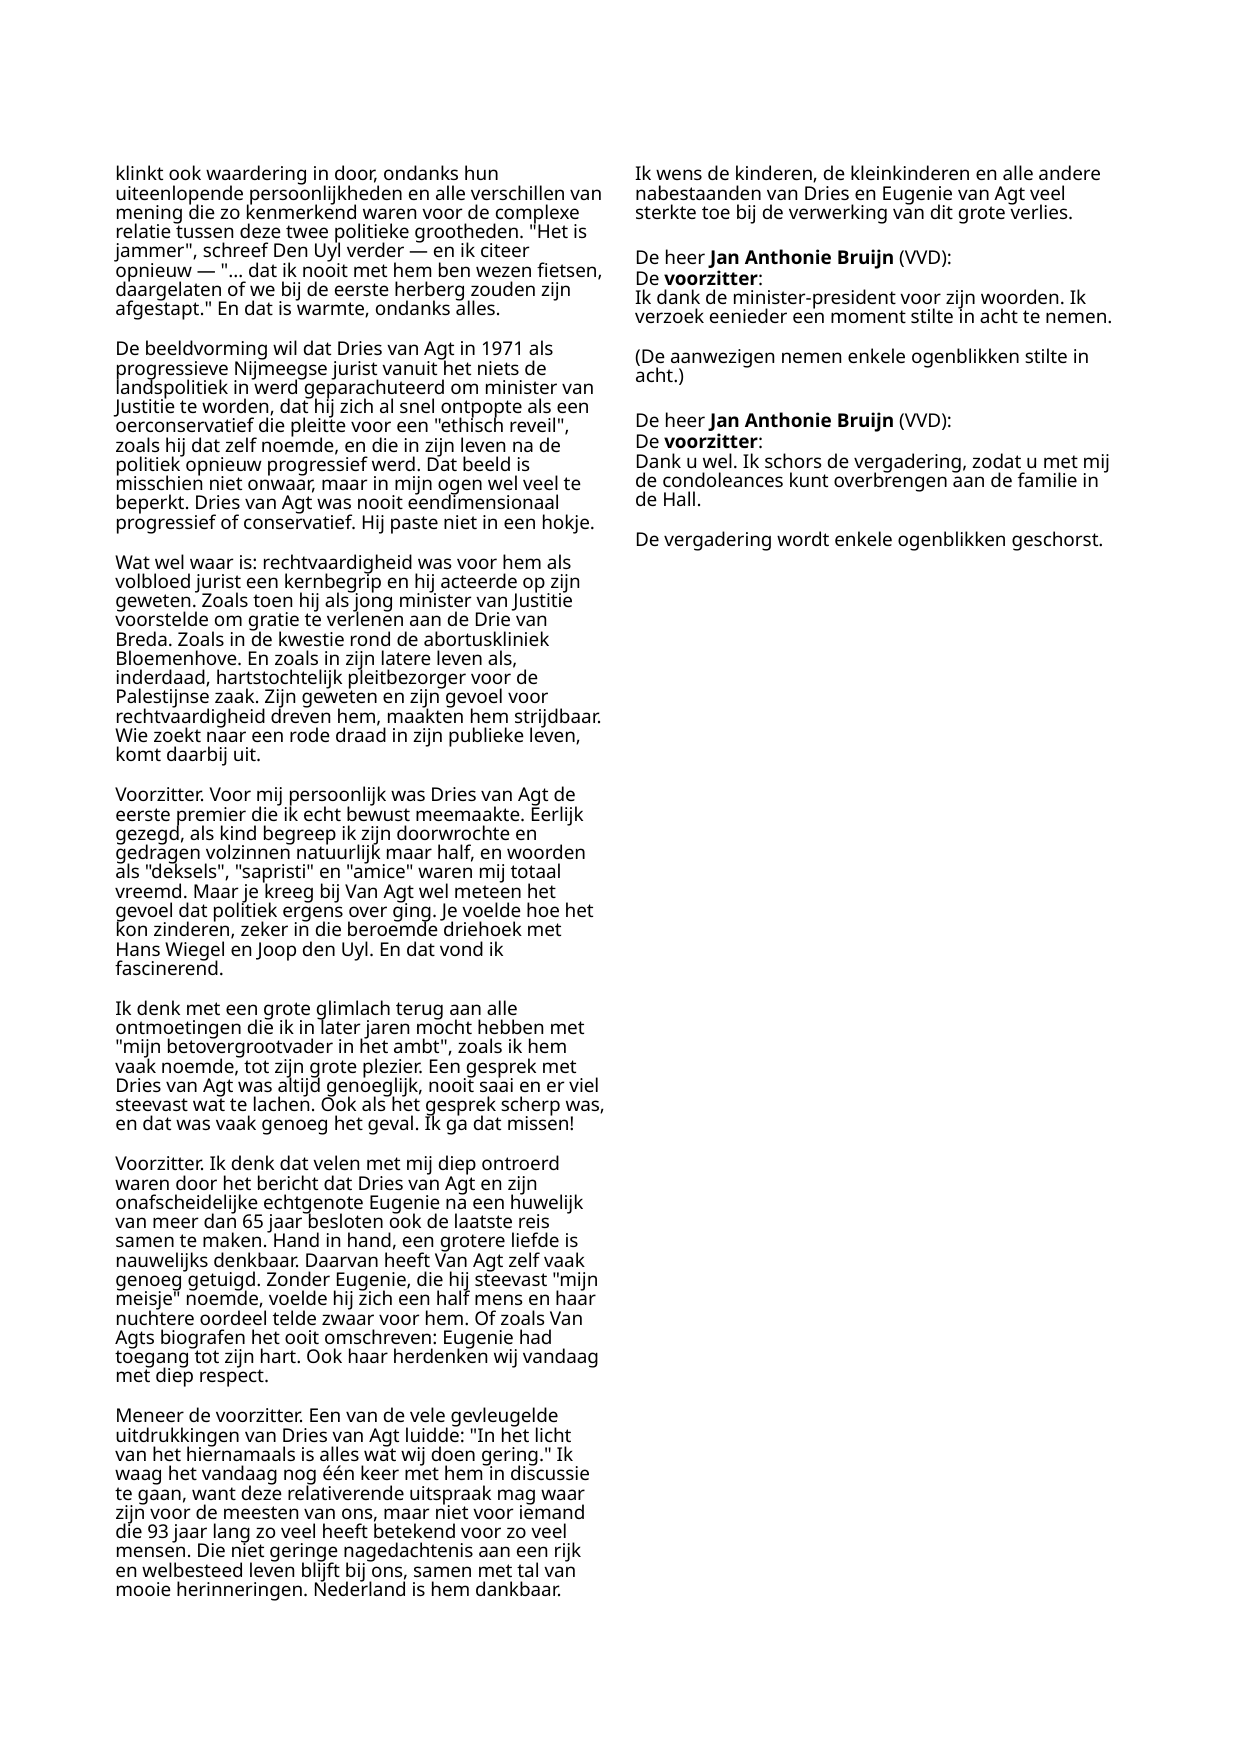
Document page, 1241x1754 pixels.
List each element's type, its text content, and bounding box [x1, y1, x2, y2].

text Wat wel waar is: rechtvaardigheid was voor hem als volbloed jurist een kernbegrip en hij acteerde op zijn geweten. Zoals toen hij als jong minister van Justitie voorstelde om gratie te verlenen aan de Drie van Breda. Zoals in de kwestie rond de abortuskliniek Bloemenhove. En zoals in zijn latere leven als, inderdaad, hartstochtelijk pleitbezorger voor de Palestijnse zaak. Zijn geweten en zijn gevoel voor rechtvaardigheid dreven hem, maakten hem strijdbaar. Wie zoekt naar een rode draad in zijn publieke leven, komt daarbij uit. [115, 554, 605, 766]
text De heer Jan Anthonie Bruijn (VVD): [635, 408, 1125, 433]
text Ik dank de minister-president voor zijn woorden. Ik verzoek eenieder een moment stilte in acht te nemen. [635, 289, 1125, 327]
text De beeldvorming wil dat Dries van Agt in 1971 als progressieve Nijmeegse jurist vanuit het niets de landspolitiek in werd geparachuteerd om minister van Justitie te worden, dat hij zich al snel ontpopte als een oerconservatief die pleitte voor een "ethisch reveil", zoals hij dat zelf noemde, en die in zijn leven na de politiek opnieuw progressief werd. Dat beeld is misschien niet onwaar, maar in mijn ogen wel veel te beperkt. Dries van Agt was nooit eendimensionaal progressief of conservatief. Hij paste niet in een hokje. [115, 340, 605, 533]
text De vergadering wordt enkele ogenblikken geschorst. [635, 531, 1125, 551]
text De voorzitter: [635, 433, 1125, 453]
text De voorzitter: [635, 270, 1125, 289]
text klinkt ook waardering in door, ondanks hun uiteenlopende persoonlijkheden en alle verschillen van mening die zo kenmerkend waren voor de complexe relatie tussen deze twee politieke grootheden. "Het is jammer", schreef Den Uyl verder — en ik citeer opnieuw — "… dat ik nooit met hem ben wezen fietsen, daargelaten of we bij de eerste herberg zouden zijn afgestapt." En dat is warmte, ondanks alles. [115, 165, 605, 319]
text (De aanwezigen nemen enkele ogenblikken stilte in acht.) [635, 348, 1125, 387]
text Voorzitter. Voor mij persoonlijk was Dries van Agt de eerste premier die ik echt bewust meemaakte. Eerlijk gezegd, als kind begreep ik zijn doorwrochte en gedragen volzinnen natuurlijk maar half, en woorden als "deksels", "sapristi" en "amice" waren mij totaal vreemd. Maar je kreeg bij Van Agt wel meteen het gevoel dat politiek ergens over ging. Je voelde hoe het kon zinderen, zeker in die beroemde driehoek met Hans Wiegel en Joop den Uyl. En dat vond ik fascinerend. [115, 786, 605, 979]
text Dank u wel. Ik schors de vergadering, zodat u met mij de condoleances kunt overbrengen aan de familie in de Hall. [635, 453, 1125, 510]
text De heer Jan Anthonie Bruijn (VVD): [635, 244, 1125, 270]
text Voorzitter. Ik denk dat velen met mij diep ontroerd waren door het bericht dat Dries van Agt en zijn onafscheidelijke echtgenote Eugenie na een huwelijk van meer dan 65 jaar besloten ook de laatste reis samen te maken. Hand in hand, een grotere liefde is nauwelijks denkbaar. Daarvan heeft Van Agt zelf vaak genoeg getuigd. Zonder Eugenie, die hij steevast "mijn meisje" noemde, voelde hij zich een half mens en haar nuchtere oordeel telde zwaar voor hem. Of zoals Van Agts biografen het ooit omschreven: Eugenie had toegang tot zijn hart. Ook haar herdenken wij vandaag met diep respect. [115, 1155, 605, 1387]
text Ik denk met een grote glimlach terug aan alle ontmoetingen die ik in later jaren mocht hebben met "mijn betovergrootvader in het ambt", zoals ik hem vaak noemde, tot zijn grote plezier. Een gesprek met Dries van Agt was altijd genoeglijk, nooit saai en er viel steevast wat te lachen. Ook als het gesprek scherp was, en dat was vaak genoeg het geval. Ik ga dat missen! [115, 1000, 605, 1135]
text Meneer de voorzitter. Een van de vele gevleugelde uitdrukkingen van Dries van Agt luidde: "In het licht van het hiernamaals is alles wat wij doen gering." Ik waag het vandaag nog één keer met hem in discussie te gaan, want deze relativerende uitspraak mag waar zijn voor de meesten van ons, maar niet voor iemand die 93 jaar lang zo veel heeft betekend voor zo veel mensen. Die niet geringe nagedachtenis aan een rijk en welbesteed leven blijft bij ons, samen met tal van mooie herinneringen. Nederland is hem dankbaar. [115, 1407, 605, 1600]
text Ik wens de kinderen, de kleinkinderen en alle andere nabestaanden van Dries en Eugenie van Agt veel sterkte toe bij de verwerking van dit grote verlies. [635, 165, 1125, 223]
